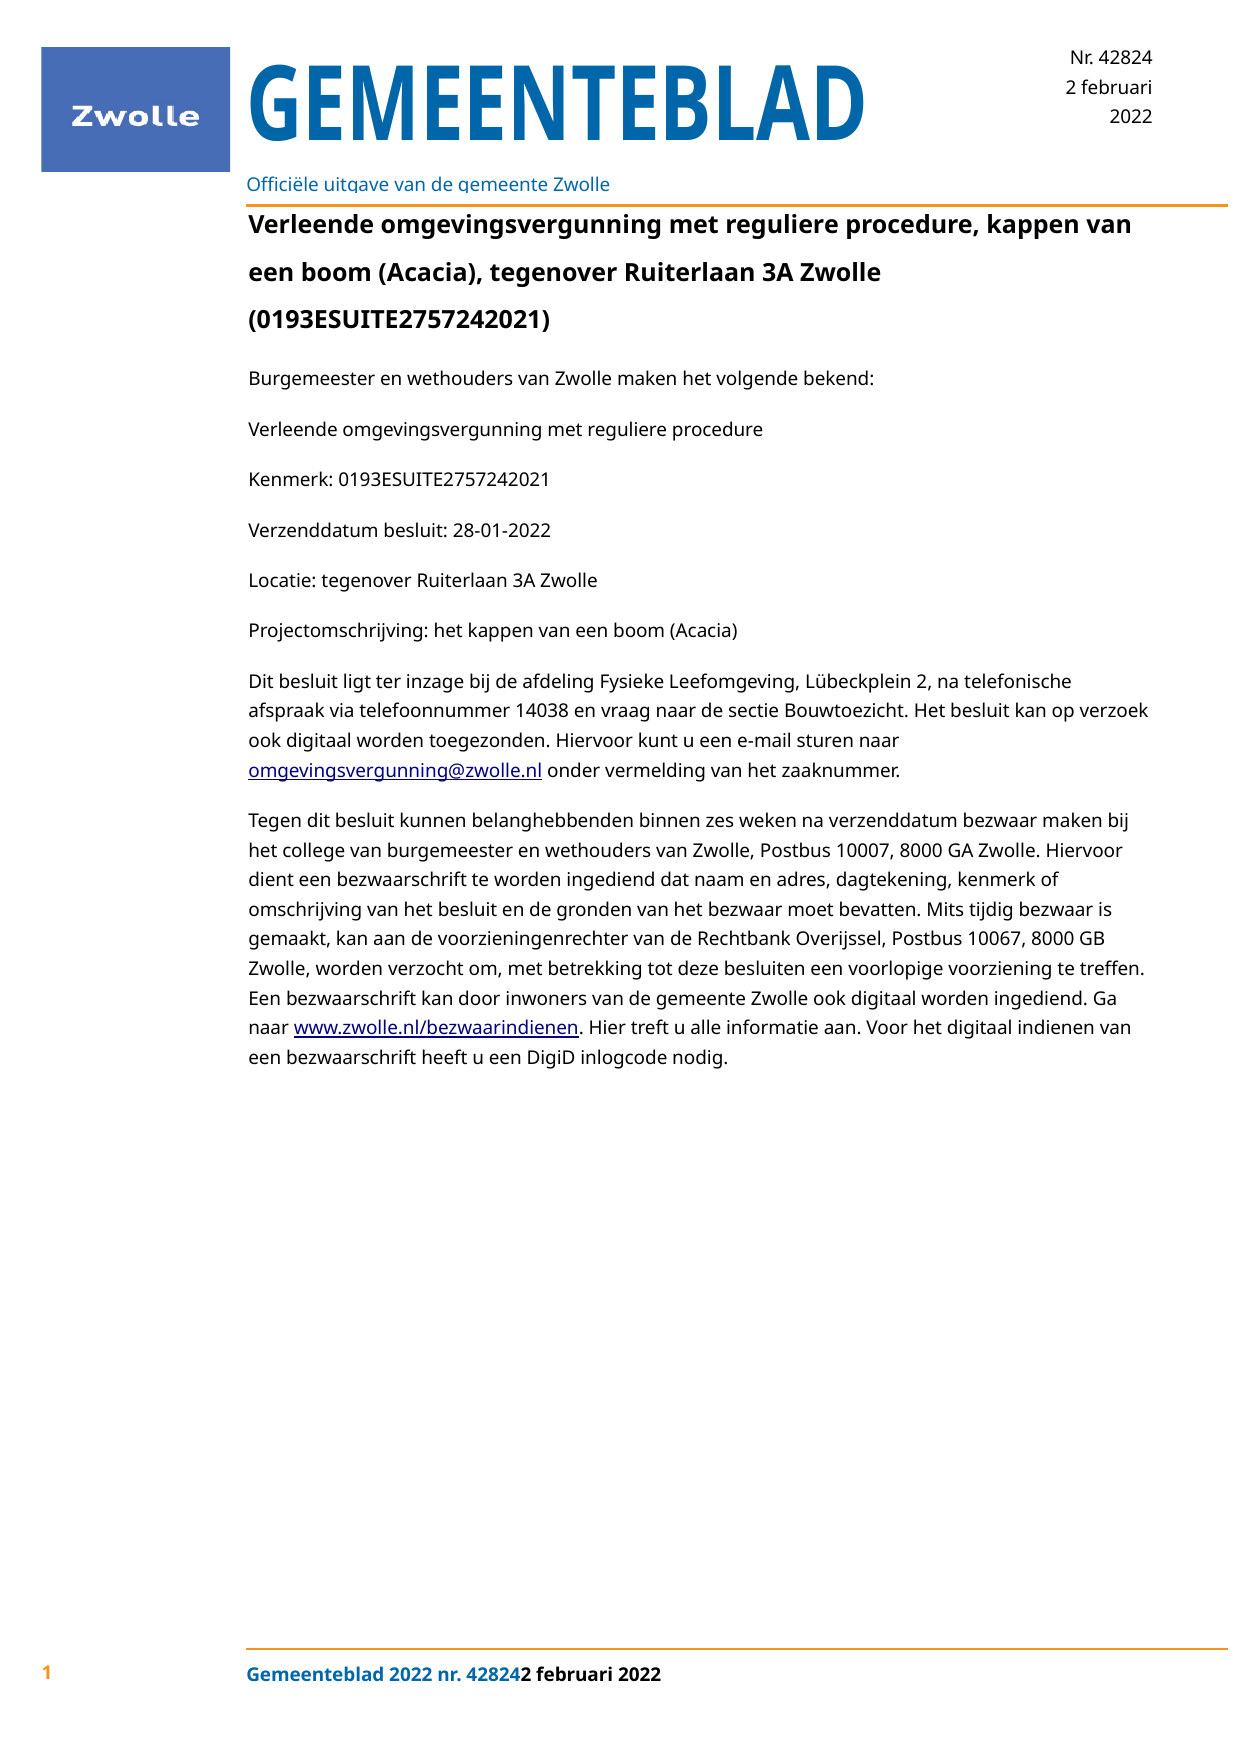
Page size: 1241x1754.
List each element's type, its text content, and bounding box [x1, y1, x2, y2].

text Verzenddatum besluit: 28-01-2022 [248, 517, 1152, 542]
text Tegen dit besluit kunnen belanghebbenden binnen zes weken na verzenddatum bezwaar maken bij het college van burgemeester en wethouders van Zwolle, Postbus 10007, 8000 GA Zwolle. Hiervoor dient een bezwaarschrift te worden ingediend dat naam en adres, dagtekening, kenmerk of omschrijving van het besluit en de gronden van het bezwaar moet bevatten. Mits tijdig bezwaar is gemaakt, kan aan de voorzieningenrechter van de Rechtbank Overijssel, Postbus 10067, 8000 GB Zwolle, worden verzocht om, met betrekking tot deze besluiten een voorlopige voorziening te treffen. Een bezwaarschrift kan door inwoners van de gemeente Zwolle ook digitaal worden ingediend. Ga naar www.zwolle.nl/bezwaarindienen. Hier treft u alle informatie aan. Voor het digitaal indienen van een bezwaarschrift heeft u een DigiD inlogcode nodig. [248, 807, 1152, 1069]
picture [41, 47, 231, 172]
text Dit besluit ligt ter inzage bij de afdeling Fysieke Leefomgeving, Lübeckplein 2, na telefonische afspraak via telefoonnummer 14038 en vraag naar de sectie Bouwtoezicht. Het besluit kan op verzoek ook digitaal worden toegezonden. Hiervoor kunt u een e-mail sturen naar omgevingsvergunning@zwolle.nl onder vermelding van het zaaknummer. [248, 668, 1152, 782]
text Locatie: tegenover Ruiterlaan 3A Zwolle [248, 567, 1152, 593]
text Verleende omgevingsvergunning met reguliere procedure, kappen van een boom (Acacia), tegenover Ruiterlaan 3A Zwolle (0193ESUITE2757242021) [248, 207, 1152, 336]
text Projectomschrijving: het kappen van een boom (Acacia) [248, 618, 1152, 643]
text Verleende omgevingsvergunning met reguliere procedure [248, 416, 1152, 442]
text Burgemeester en wethouders van Zwolle maken het volgende bekend: [248, 366, 1152, 391]
text Kenmerk: 0193ESUITE2757242021 [248, 466, 1152, 492]
